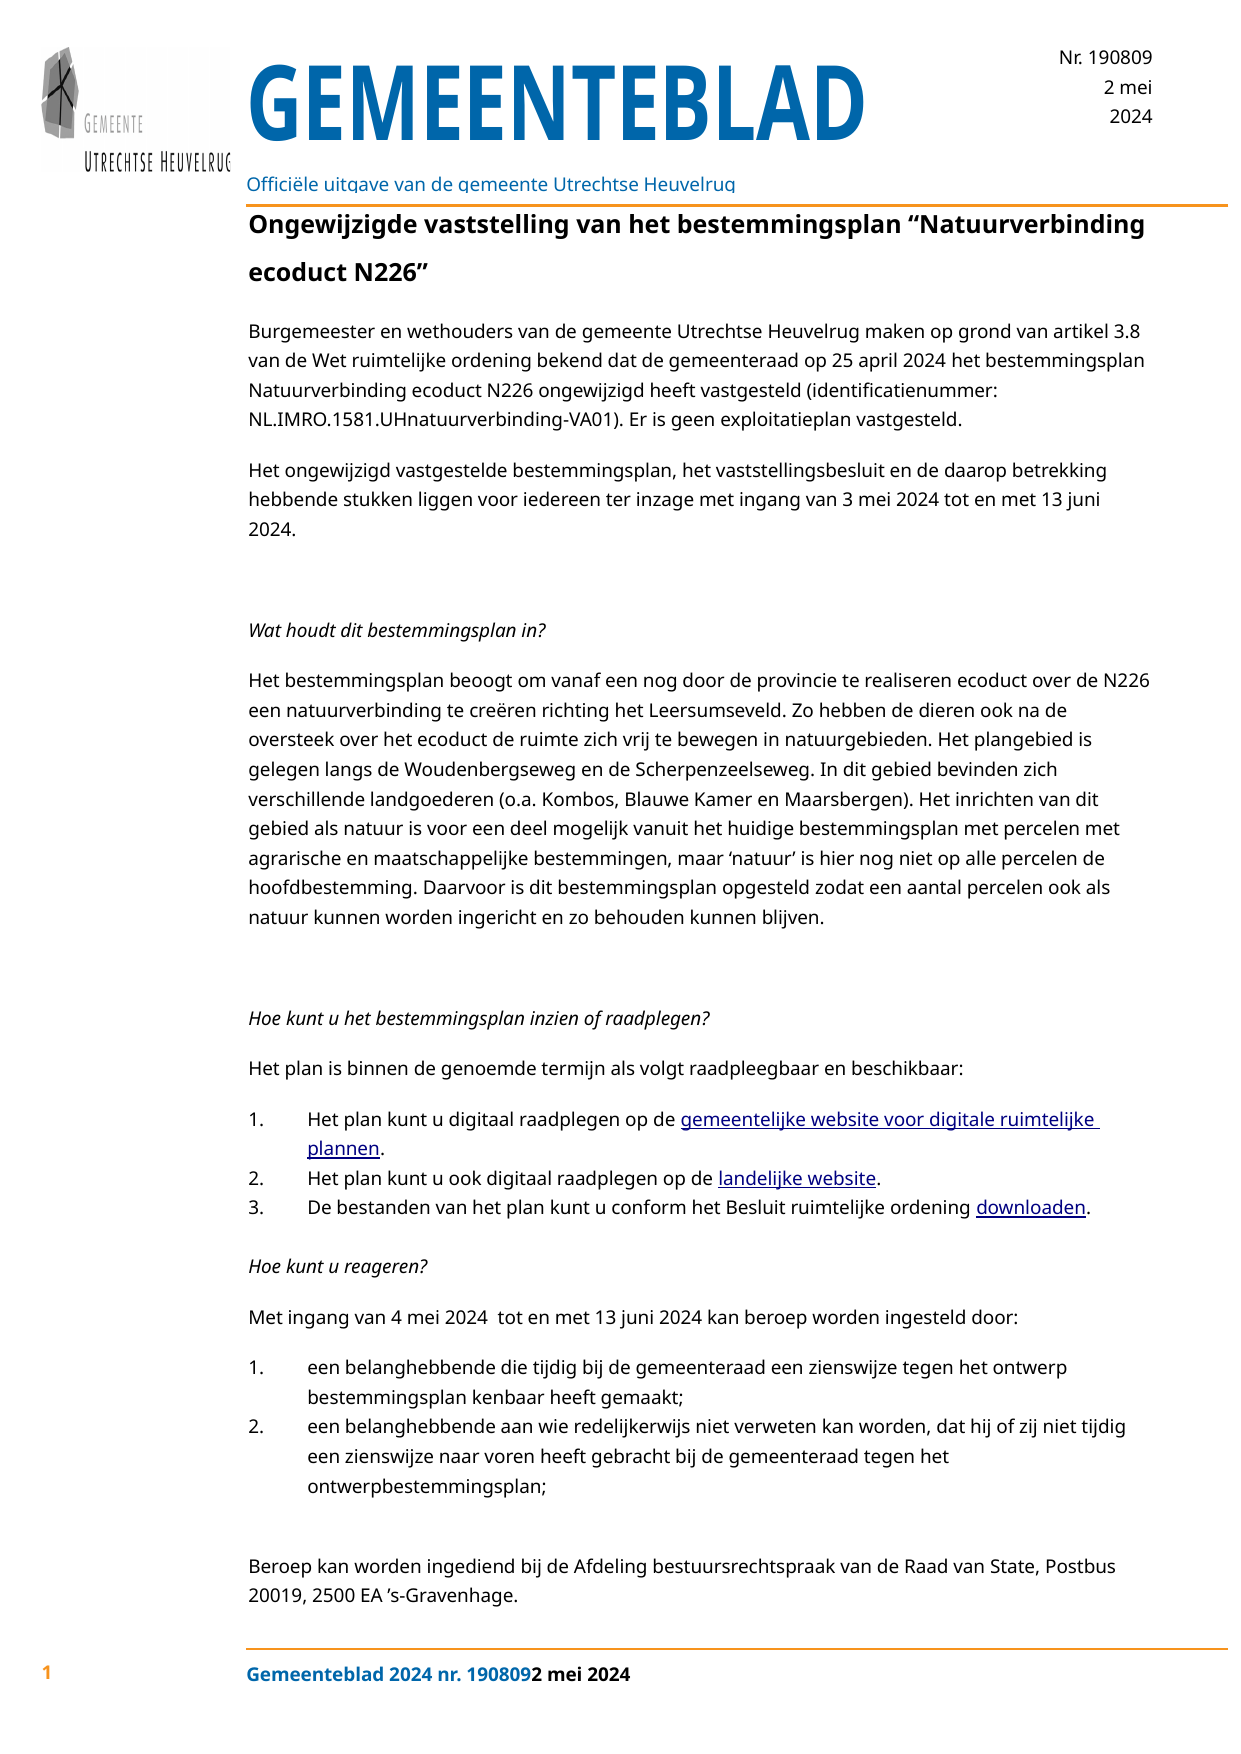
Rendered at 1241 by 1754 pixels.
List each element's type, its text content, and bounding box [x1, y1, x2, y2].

text Wat houdt dit bestemmingsplan in? [248, 617, 1152, 643]
list De bestanden van het plan kunt u conform het Besluit ruimtelijke ordening downloaden. [248, 1194, 1152, 1220]
list Het plan kunt u digitaal raadplegen op de gemeentelijke website voor digitale ruimtelijke plannen. [248, 1106, 1152, 1161]
text Ongewijzigde vaststelling van het bestemmingsplan “Natuurverbinding ecoduct N226” [248, 207, 1152, 288]
list Het plan kunt u ook digitaal raadplegen op de landelijke website. [248, 1165, 1152, 1191]
text Het bestemmingsplan beoogt om vanaf een nog door de provincie te realiseren ecoduct over de N226 een natuurverbinding te creëren richting het Leersumseveld. Zo hebben de dieren ook na de oversteek over het ecoduct de ruimte zich vrij te bewegen in natuurgebieden. Het plangebied is gelegen langs de Woudenbergseweg en de Scherpenzeelseweg. In dit gebied bevinden zich verschillende landgoederen (o.a. Kombos, Blauwe Kamer en Maarsbergen). Het inrichten van dit gebied als natuur is voor een deel mogelijk vanuit het huidige bestemmingsplan met percelen met agrarische en maatschappelijke bestemmingen, maar ‘natuur’ is hier nog niet op alle percelen de hoofdbestemming. Daarvoor is dit bestemmingsplan opgesteld zodat een aantal percelen ook als natuur kunnen worden ingericht en zo behouden kunnen blijven. [248, 667, 1152, 930]
list een belanghebbende die tijdig bij de gemeenteraad een zienswijze tegen het ontwerp bestemmingsplan kenbaar heeft gemaakt; [248, 1354, 1152, 1410]
text Het plan is binnen de genoemde termijn als volgt raadpleegbaar en beschikbaar: [248, 1055, 1152, 1081]
text Hoe kunt u het bestemmingsplan inzien of raadplegen? [248, 1005, 1152, 1031]
text Beroep kan worden ingediend bij de Afdeling bestuursrechtspraak van de Raad van State, Postbus 20019, 2500 EA ’s-Gravenhage. [248, 1553, 1152, 1608]
list een belanghebbende aan wie redelijkerwijs niet verweten kan worden, dat hij of zij niet tijdig een zienswijze naar voren heeft gebracht bij de gemeenteraad tegen het ontwerpbestemmingsplan; [248, 1414, 1152, 1499]
text Burgemeester en wethouders van de gemeente Utrechtse Heuvelrug maken op grond van artikel 3.8 van de Wet ruimtelijke ordening bekend dat de gemeenteraad op 25 april 2024 het bestemmingsplan Natuurverbinding ecoduct N226 ongewijzigd heeft vastgesteld (identificatienummer: NL.IMRO.1581.UHnatuurverbinding-VA01). Er is geen exploitatieplan vastgesteld. [248, 318, 1152, 432]
picture [41, 47, 231, 172]
text Met ingang van 4 mei 2024 tot en met 13 juni 2024 kan beroep worden ingesteld door: [248, 1304, 1152, 1330]
text Het ongewijzigd vastgestelde bestemmingsplan, het vaststellingsbesluit en de daarop betrekking hebbende stukken liggen voor iedereen ter inzage met ingang van 3 mei 2024 tot en met 13 juni 2024. [248, 457, 1152, 542]
text Hoe kunt u reageren? [248, 1254, 1152, 1279]
